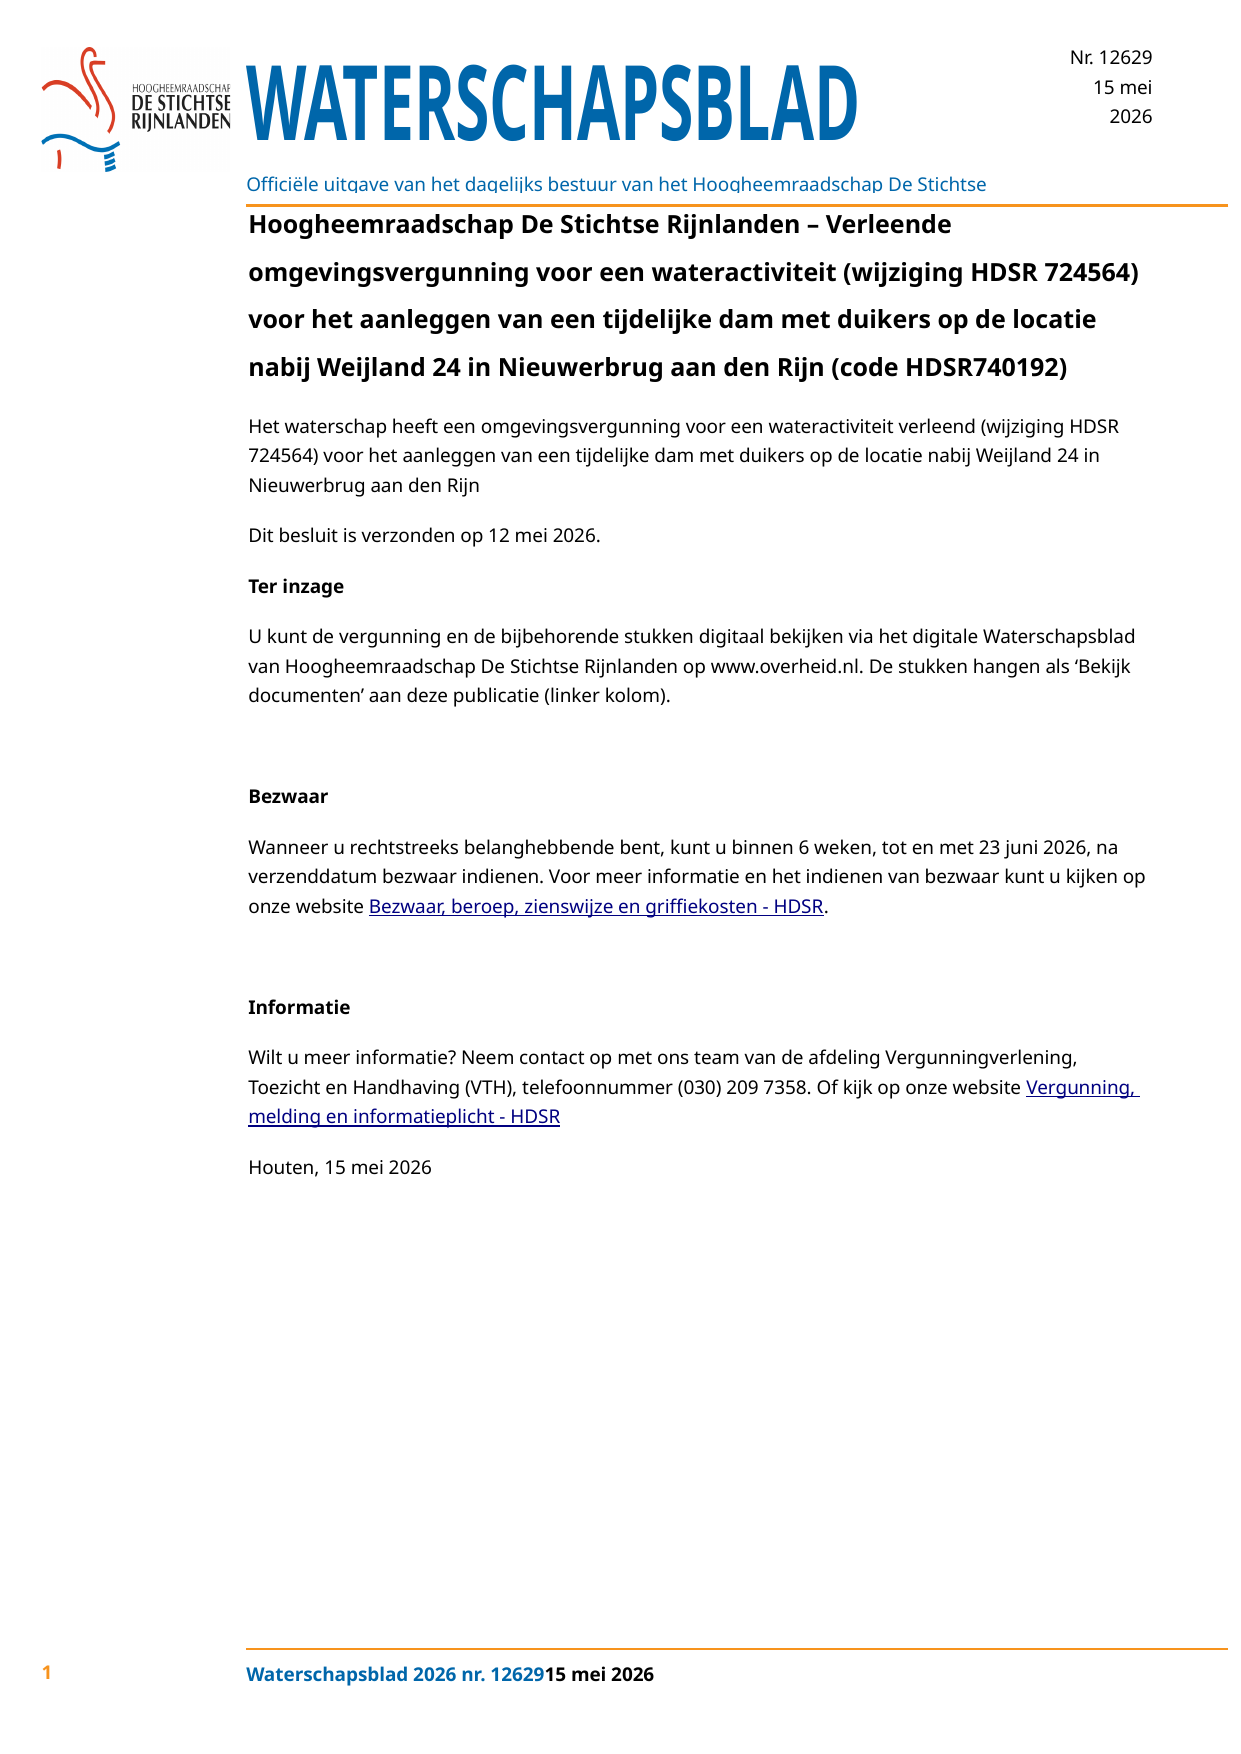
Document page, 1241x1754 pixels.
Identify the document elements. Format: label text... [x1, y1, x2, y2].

text Dit besluit is verzonden op 12 mei 2026. [248, 523, 1152, 548]
text Wanneer u rechtstreeks belanghebbende bent, kunt u binnen 6 weken, tot en met 23 juni 2026, na verzenddatum bezwaar indienen. Voor meer informatie en het indienen van bezwaar kunt u kijken op onze website Bezwaar, beroep, zienswijze en griffiekosten - HDSR. [248, 834, 1152, 919]
picture [41, 47, 231, 172]
text Houten, 15 mei 2026 [248, 1154, 1152, 1180]
text Bezwaar [248, 783, 1152, 809]
text Hoogheemraadschap De Stichtse Rijnlanden – Verleende omgevingsvergunning voor een wateractiviteit (wijziging HDSR 724564) voor het aanleggen van een tijdelijke dam met duikers op de locatie nabij Weijland 24 in Nieuwerbrug aan den Rijn (code HDSR740192) [248, 207, 1152, 384]
text Wilt u meer informatie? Neem contact op met ons team van de afdeling Vergunningverlening, Toezicht en Handhaving (VTH), telefoonnummer (030) 209 7358. Of kijk op onze website Vergunning, melding en informatieplicht - HDSR [248, 1044, 1152, 1129]
text Het waterschap heeft een omgevingsvergunning voor een wateractiviteit verleend (wijziging HDSR 724564) voor het aanleggen van een tijdelijke dam met duikers op de locatie nabij Weijland 24 in Nieuwerbrug aan den Rijn [248, 413, 1152, 498]
text U kunt de vergunning en de bijbehorende stukken digitaal bekijken via het digitale Waterschapsblad van Hoogheemraadschap De Stichtse Rijnlanden op www.overheid.nl. De stukken hangen als ‘Bekijk documenten’ aan deze publicatie (linker kolom). [248, 623, 1152, 708]
text Ter inzage [248, 573, 1152, 599]
text Informatie [248, 994, 1152, 1020]
